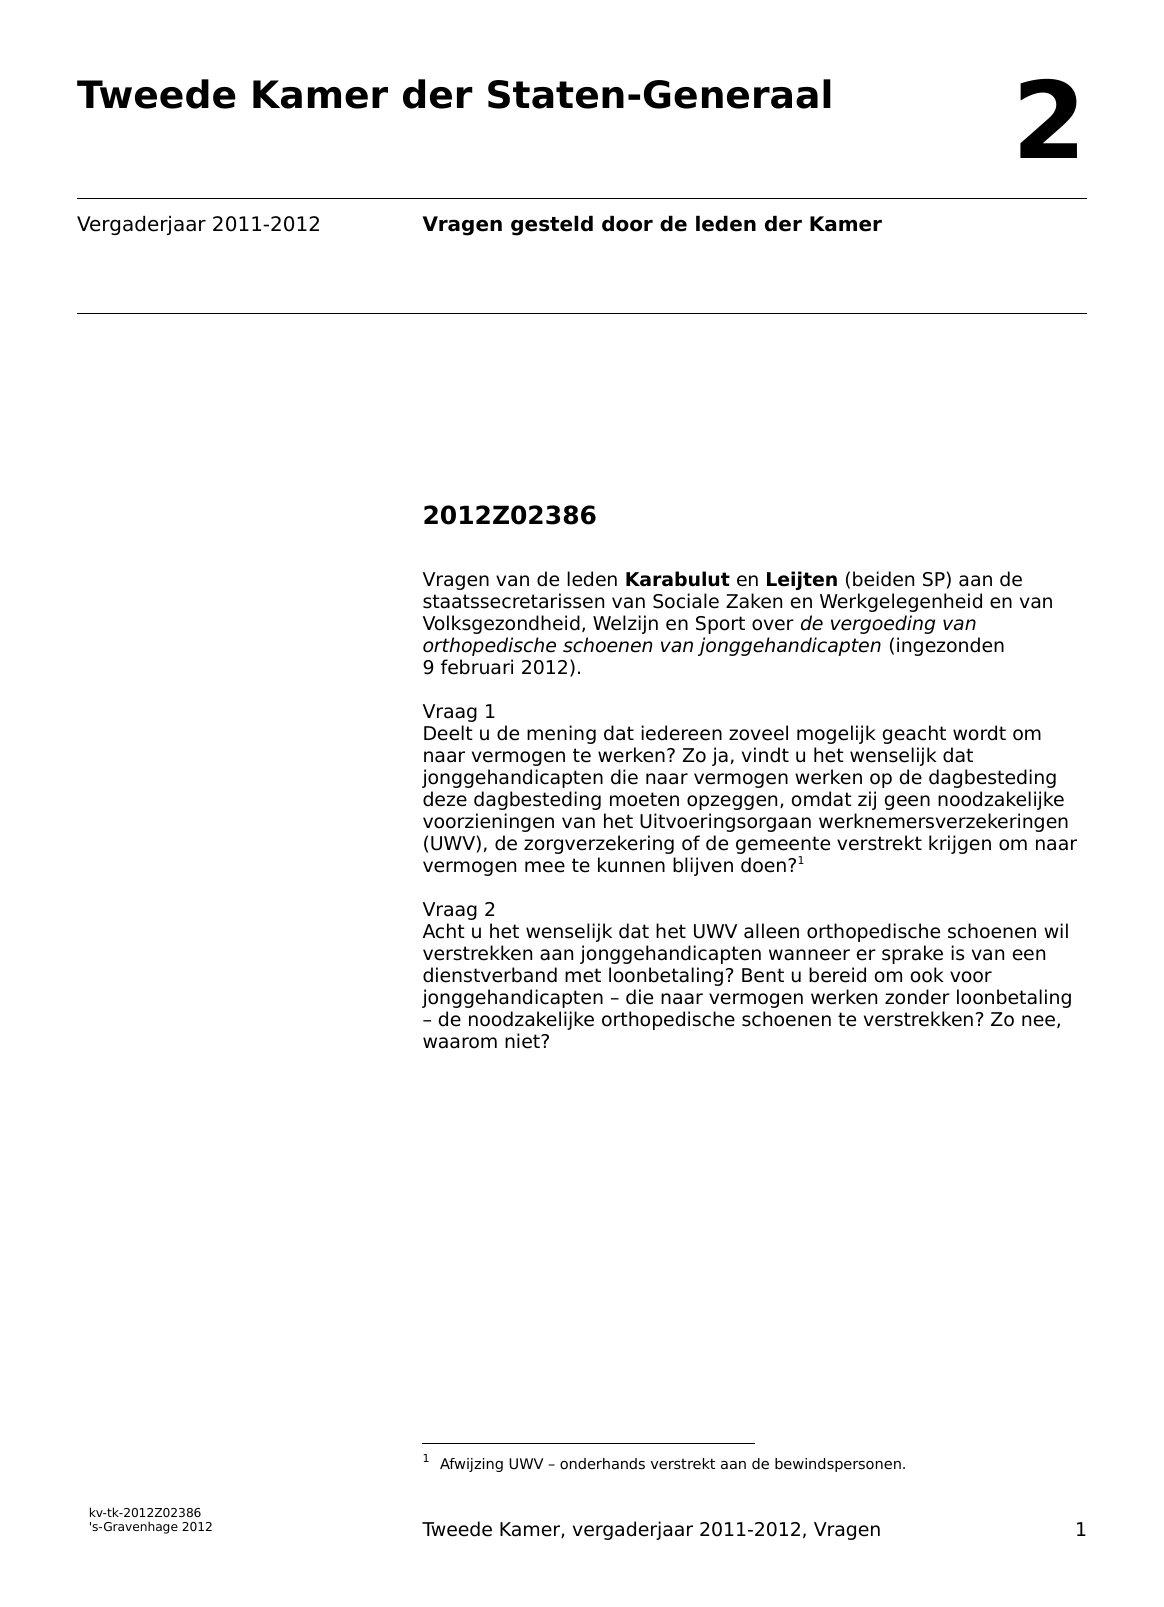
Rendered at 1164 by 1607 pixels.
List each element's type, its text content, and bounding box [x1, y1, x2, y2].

table_header 2 [886, 59, 1087, 198]
table_cell Vergaderjaar 2011-2012 [77, 199, 422, 313]
text 's-Gravenhage 2012 [88, 1520, 323, 1534]
text 2012Z02386 [422, 501, 1087, 531]
text Deelt u de mening dat iedereen zoveel mogelijk geacht wordt om naar vermogen te werken? Zo ja, vindt u het wenselijk dat jonggehandicapten die naar vermogen werken op de dagbesteding deze dagbesteding moeten opzeggen, omdat zij geen noodzakelijke voorzieningen van het Uitvoeringsorgaan werknemersverzekeringen (UWV), de zorgverzekering of de gemeente verstrekt krijgen om naar vermogen mee te kunnen blijven doen? [422, 723, 1087, 877]
text kv-tk-2012Z02386 [88, 1506, 323, 1520]
text Acht u het wenselijk dat het UWV alleen orthopedische schoenen wil verstrekken aan jonggehandicapten wanneer er sprake is van een dienstverband met loonbetaling? Bent u bereid om ook voor jonggehandicapten – die naar vermogen werken zonder loonbetaling – de noodzakelijke orthopedische schoenen te verstrekken? Zo nee, waarom niet? [422, 921, 1087, 1053]
text Afwijzing UWV – onderhands verstrekt aan de bewindspersonen. [422, 1452, 1087, 1474]
table_header Tweede Kamer der Staten-Generaal [77, 59, 886, 198]
text Vraag 1 [422, 701, 1087, 723]
text Vragen van de leden Karabulut en Leijten (beiden SP) aan de staatssecretarissen van Sociale Zaken en Werkgelegenheid en van Volksgezondheid, Welzijn en Sport over de vergoeding van orthopedische schoenen van jonggehandicapten (ingezonden 9 februari 2012). [422, 569, 1087, 679]
table_cell Vragen gesteld door de leden der Kamer [422, 199, 1087, 313]
text Vraag 2 [422, 899, 1087, 921]
